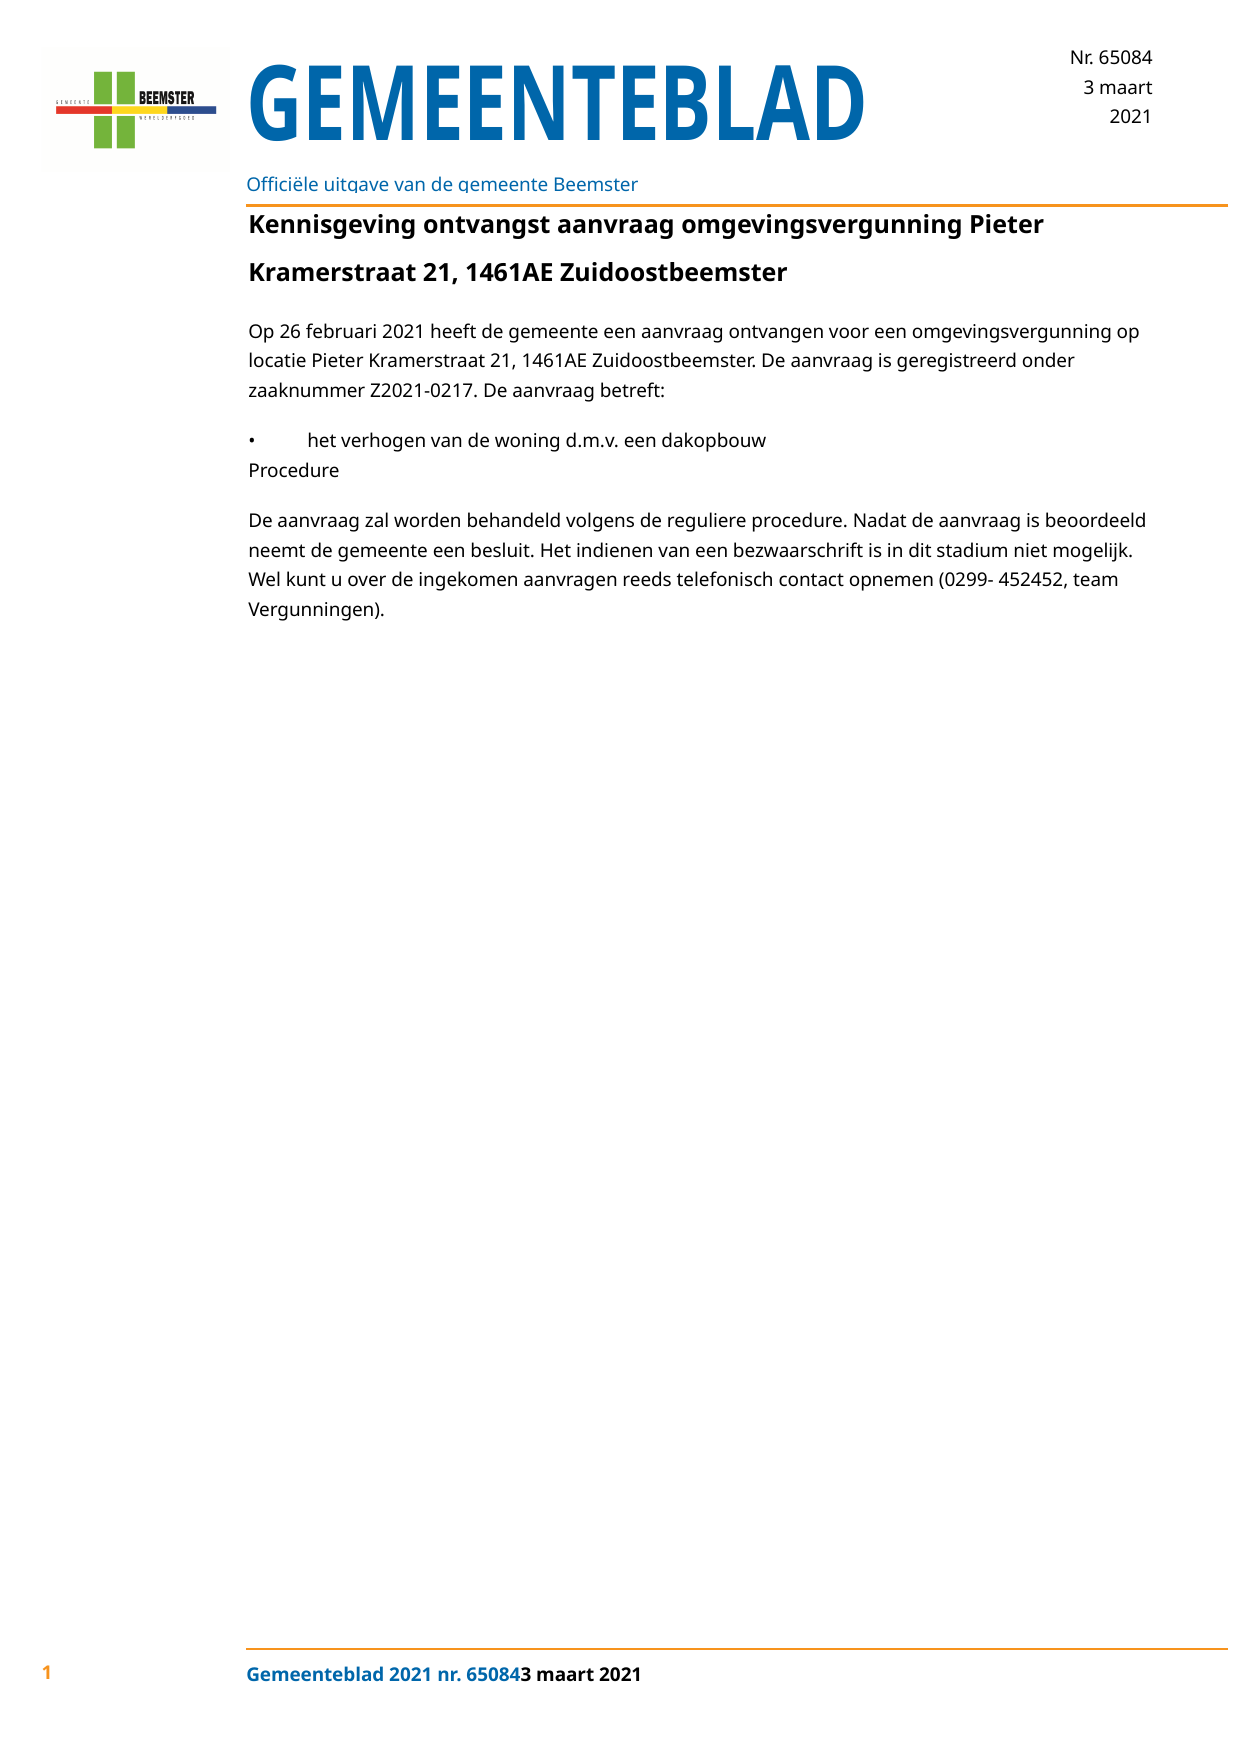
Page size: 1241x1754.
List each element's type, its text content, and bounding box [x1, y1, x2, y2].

picture [41, 47, 231, 172]
text Procedure [248, 457, 1152, 483]
text Kennisgeving ontvangst aanvraag omgevingsvergunning Pieter Kramerstraat 21, 1461AE Zuidoostbeemster [248, 207, 1152, 288]
text Op 26 februari 2021 heeft de gemeente een aanvraag ontvangen voor een omgevingsvergunning op locatie Pieter Kramerstraat 21, 1461AE Zuidoostbeemster. De aanvraag is geregistreerd onder zaaknummer Z2021-0217. De aanvraag betreft: [248, 318, 1152, 403]
text De aanvraag zal worden behandeld volgens de reguliere procedure. Nadat de aanvraag is beoordeeld neemt de gemeente een besluit. Het indienen van een bezwaarschrift is in dit stadium niet mogelijk. Wel kunt u over de ingekomen aanvragen reeds telefonisch contact opnemen (0299- 452452, team Vergunningen). [248, 507, 1152, 622]
list het verhogen van de woning d.m.v. een dakopbouw [248, 427, 1152, 453]
